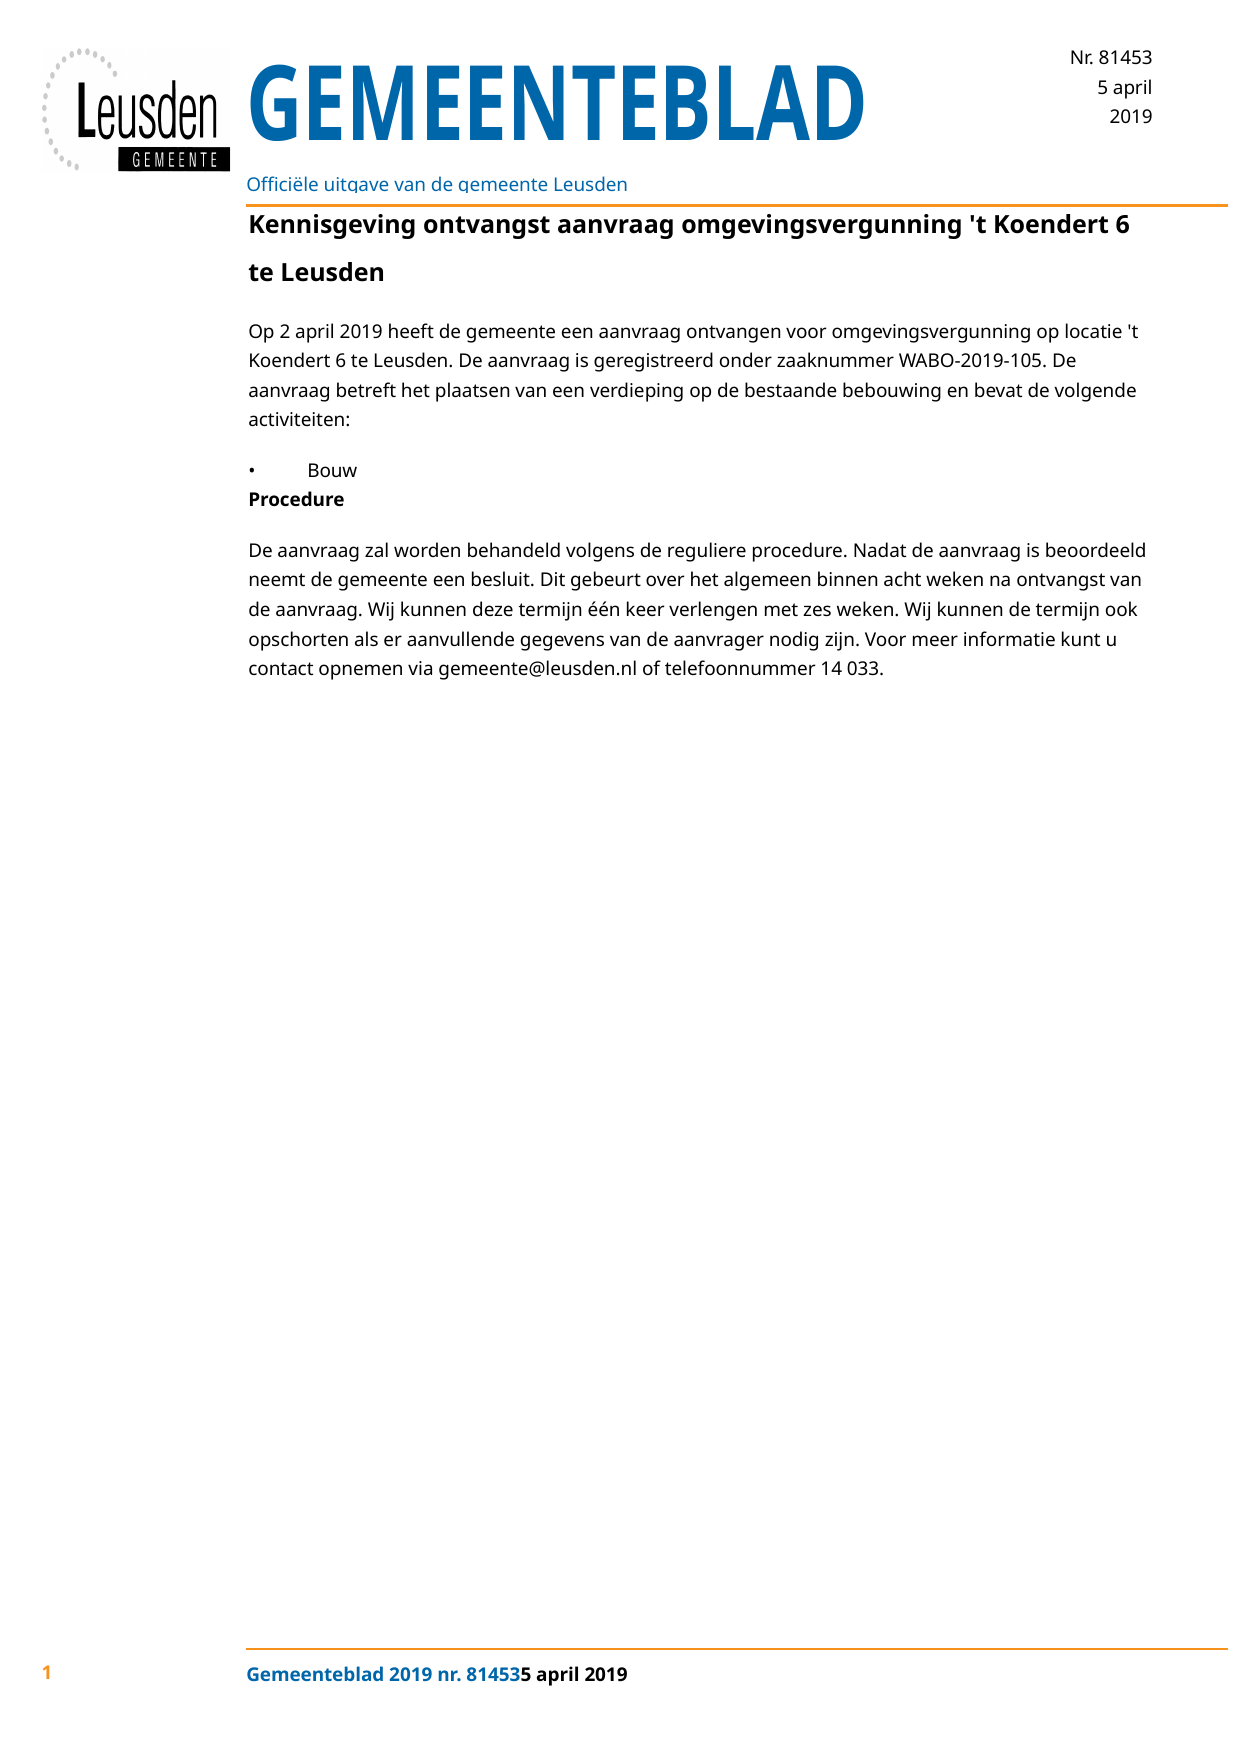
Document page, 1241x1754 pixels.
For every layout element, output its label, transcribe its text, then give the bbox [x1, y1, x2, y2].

text Procedure [248, 487, 1152, 512]
text Kennisgeving ontvangst aanvraag omgevingsvergunning 't Koendert 6 te Leusden [248, 207, 1152, 288]
text Op 2 april 2019 heeft de gemeente een aanvraag ontvangen voor omgevingsvergunning op locatie 't Koendert 6 te Leusden. De aanvraag is geregistreerd onder zaaknummer WABO-2019-105. De aanvraag betreft het plaatsen van een verdieping op de bestaande bebouwing en bevat de volgende activiteiten: [248, 318, 1152, 432]
text De aanvraag zal worden behandeld volgens de reguliere procedure. Nadat de aanvraag is beoordeeld neemt de gemeente een besluit. Dit gebeurt over het algemeen binnen acht weken na ontvangst van de aanvraag. Wij kunnen deze termijn één keer verlengen met zes weken. Wij kunnen de termijn ook opschorten als er aanvullende gegevens van de aanvrager nodig zijn. Voor meer informatie kunt u contact opnemen via gemeente@leusden.nl of telefoonnummer 14 033. [248, 537, 1152, 681]
picture [41, 47, 231, 172]
list Bouw [248, 457, 1152, 483]
